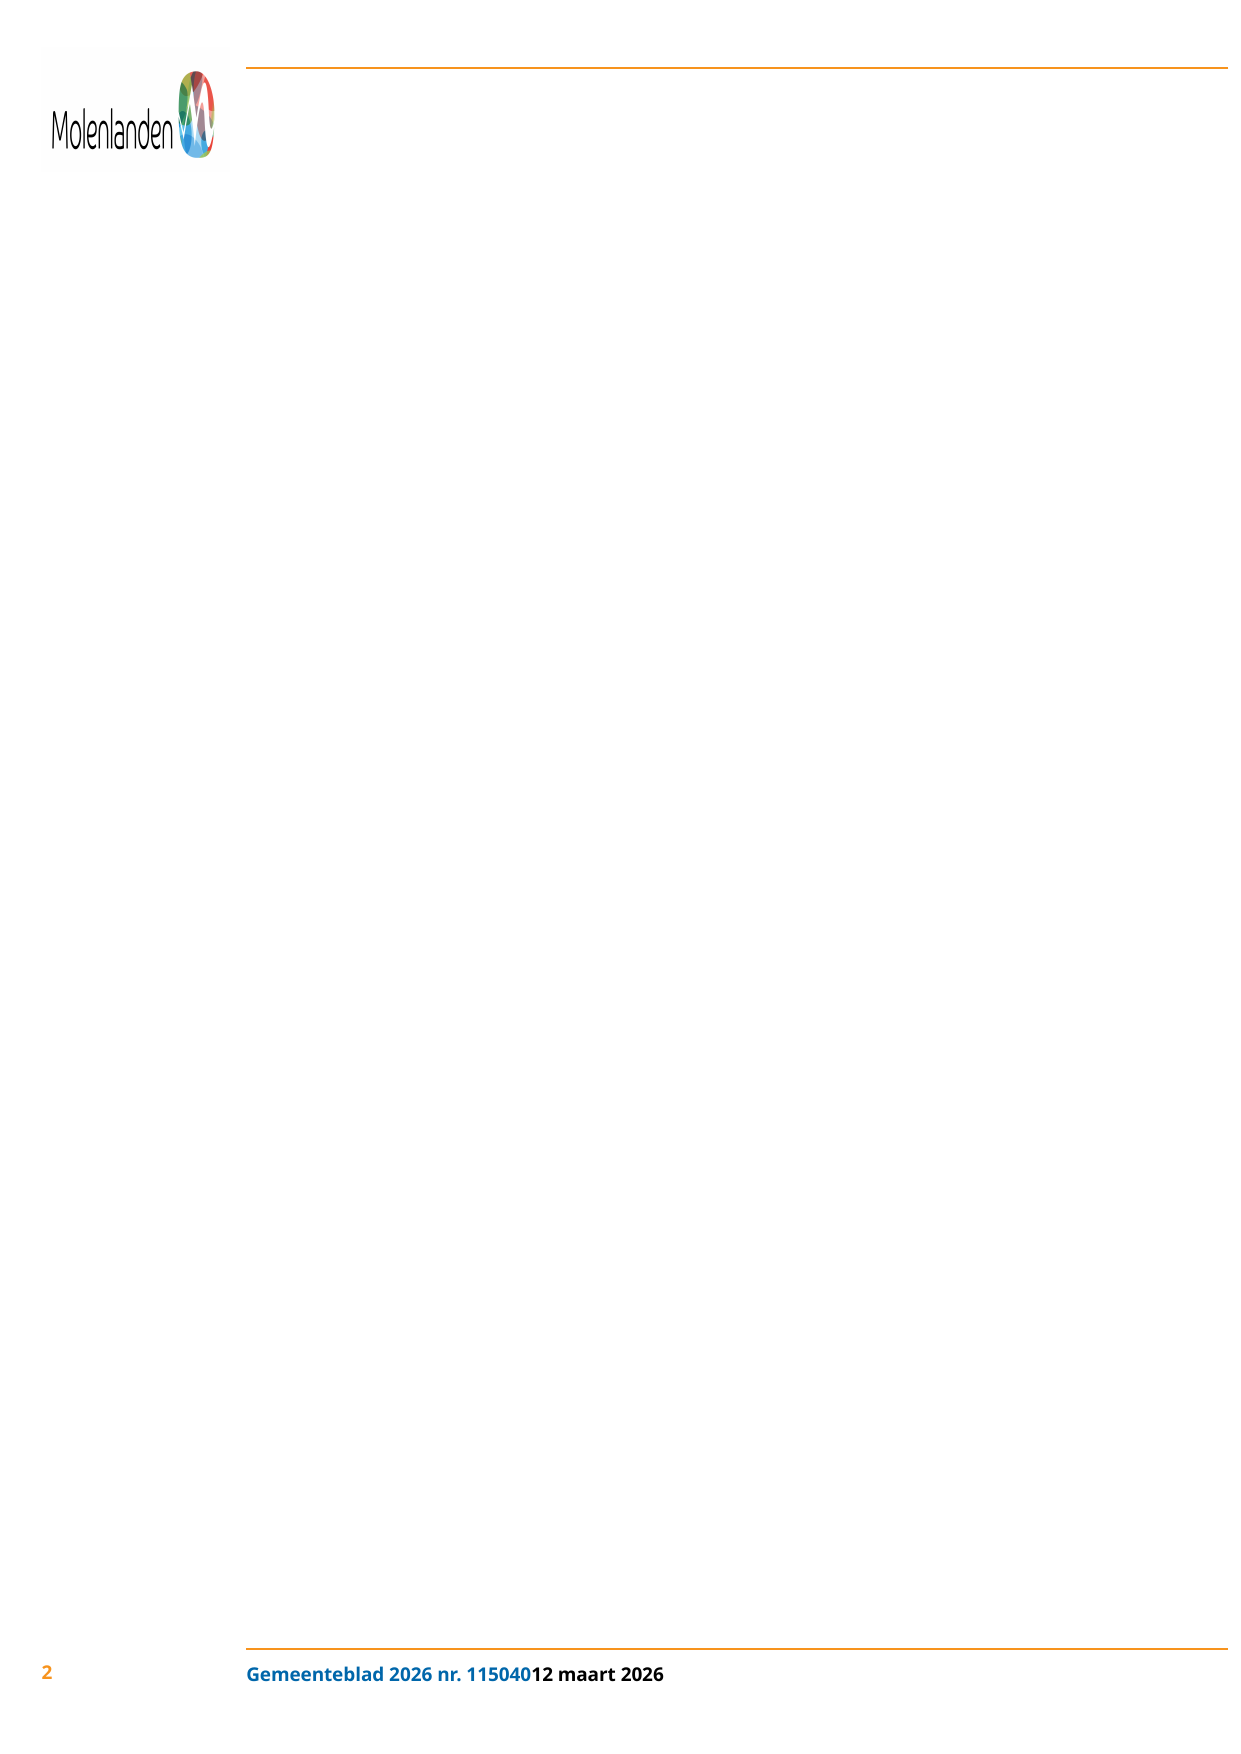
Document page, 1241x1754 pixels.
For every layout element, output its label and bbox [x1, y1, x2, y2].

picture [41, 47, 231, 172]
